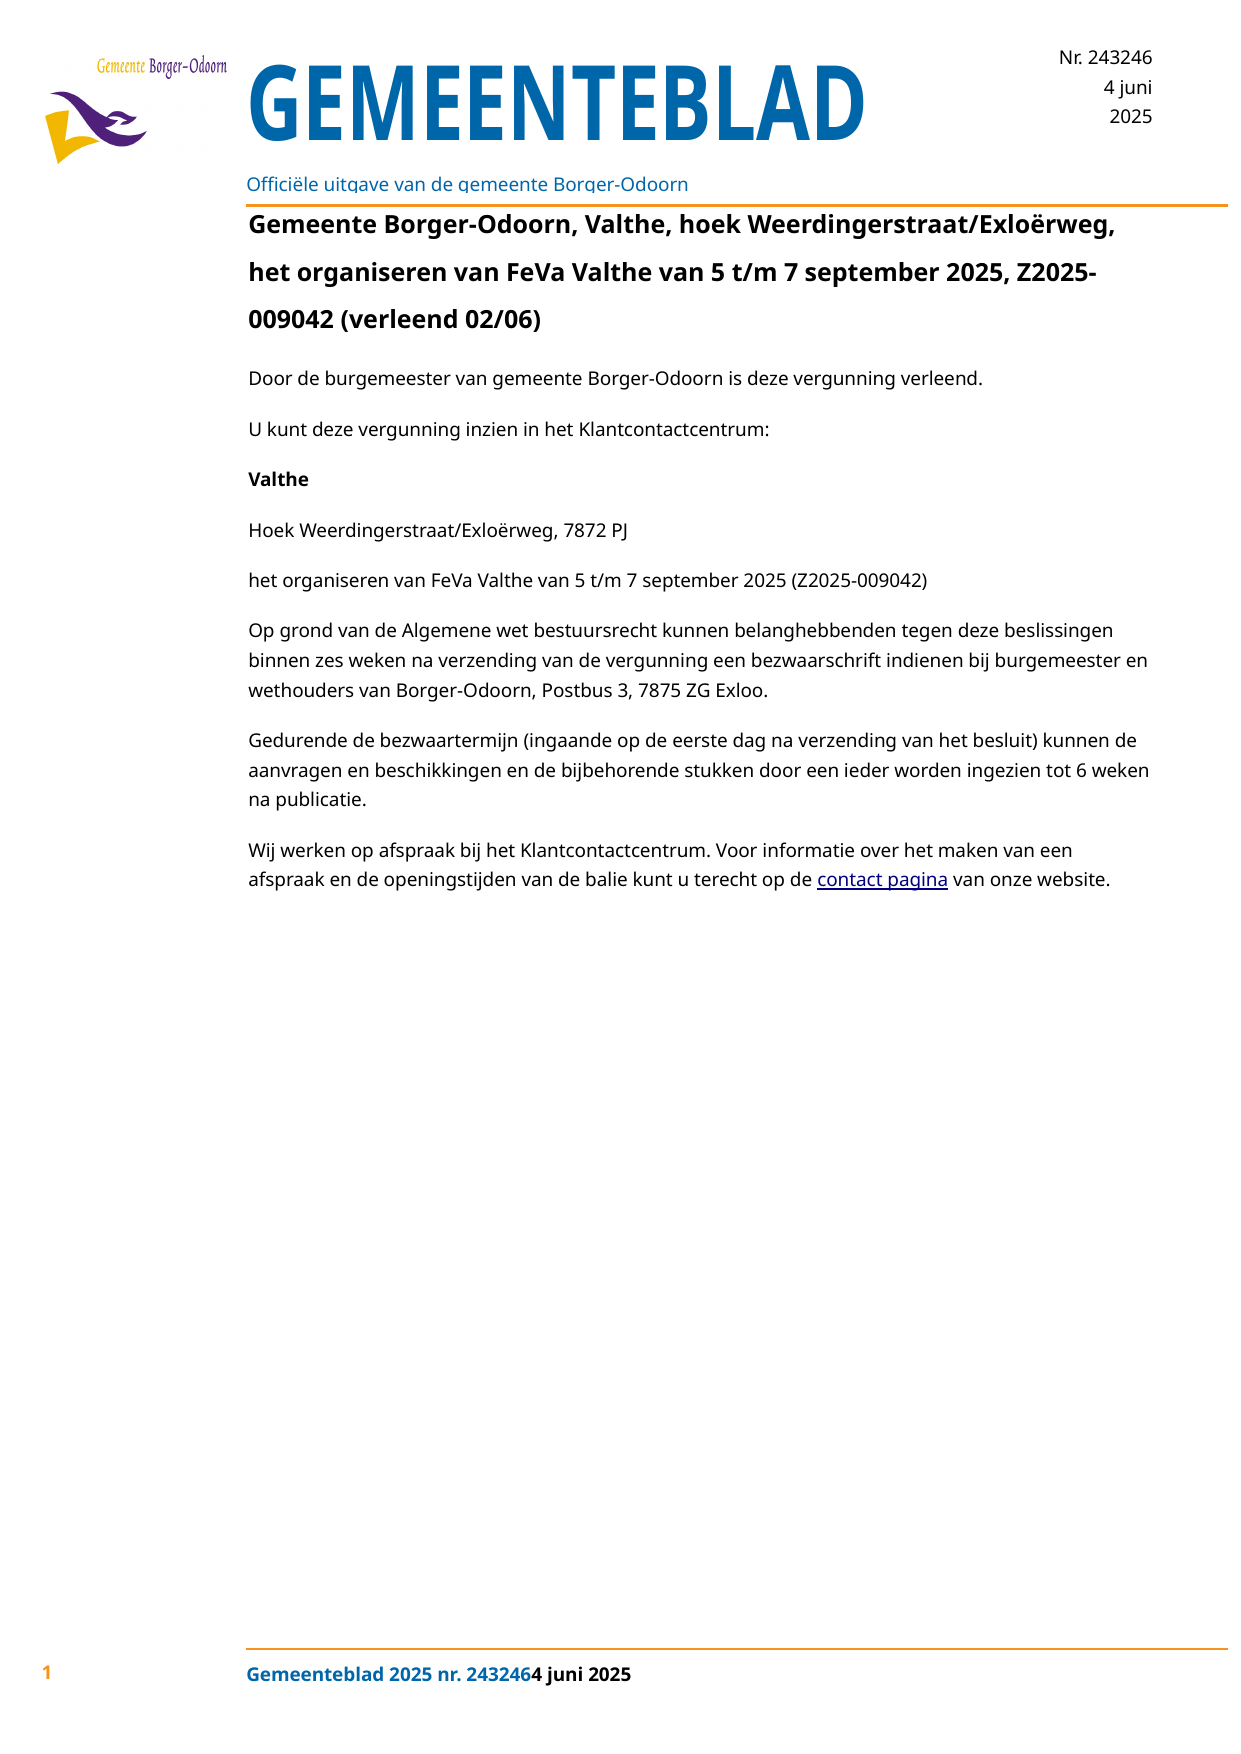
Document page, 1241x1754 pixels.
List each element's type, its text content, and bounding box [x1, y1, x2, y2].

text Op grond van de Algemene wet bestuursrecht kunnen belanghebbenden tegen deze beslissingen binnen zes weken na verzending van de vergunning een bezwaarschrift indienen bij burgemeester en wethouders van Borger-Odoorn, Postbus 3, 7875 ZG Exloo. [248, 618, 1152, 702]
text Gedurende de bezwaartermijn (ingaande op de eerste dag na verzending van het besluit) kunnen de aanvragen en beschikkingen en de bijbehorende stukken door een ieder worden ingezien tot 6 weken na publicatie. [248, 727, 1152, 812]
text Gemeente Borger-Odoorn, Valthe, hoek Weerdingerstraat/Exloërweg, het organiseren van FeVa Valthe van 5 t/m 7 september 2025, Z2025-009042 (verleend 02/06) [248, 207, 1152, 336]
picture [41, 47, 231, 172]
text Wij werken op afspraak bij het Klantcontactcentrum. Voor informatie over het maken van een afspraak en de openingstijden van de balie kunt u terecht op de contact pagina van onze website. [248, 837, 1152, 892]
text U kunt deze vergunning inzien in het Klantcontactcentrum: [248, 416, 1152, 442]
text Hoek Weerdingerstraat/Exloërweg, 7872 PJ [248, 517, 1152, 542]
text Door de burgemeester van gemeente Borger-Odoorn is deze vergunning verleend. [248, 366, 1152, 391]
text het organiseren van FeVa Valthe van 5 t/m 7 september 2025 (Z2025-009042) [248, 567, 1152, 593]
text Valthe [248, 466, 1152, 492]
